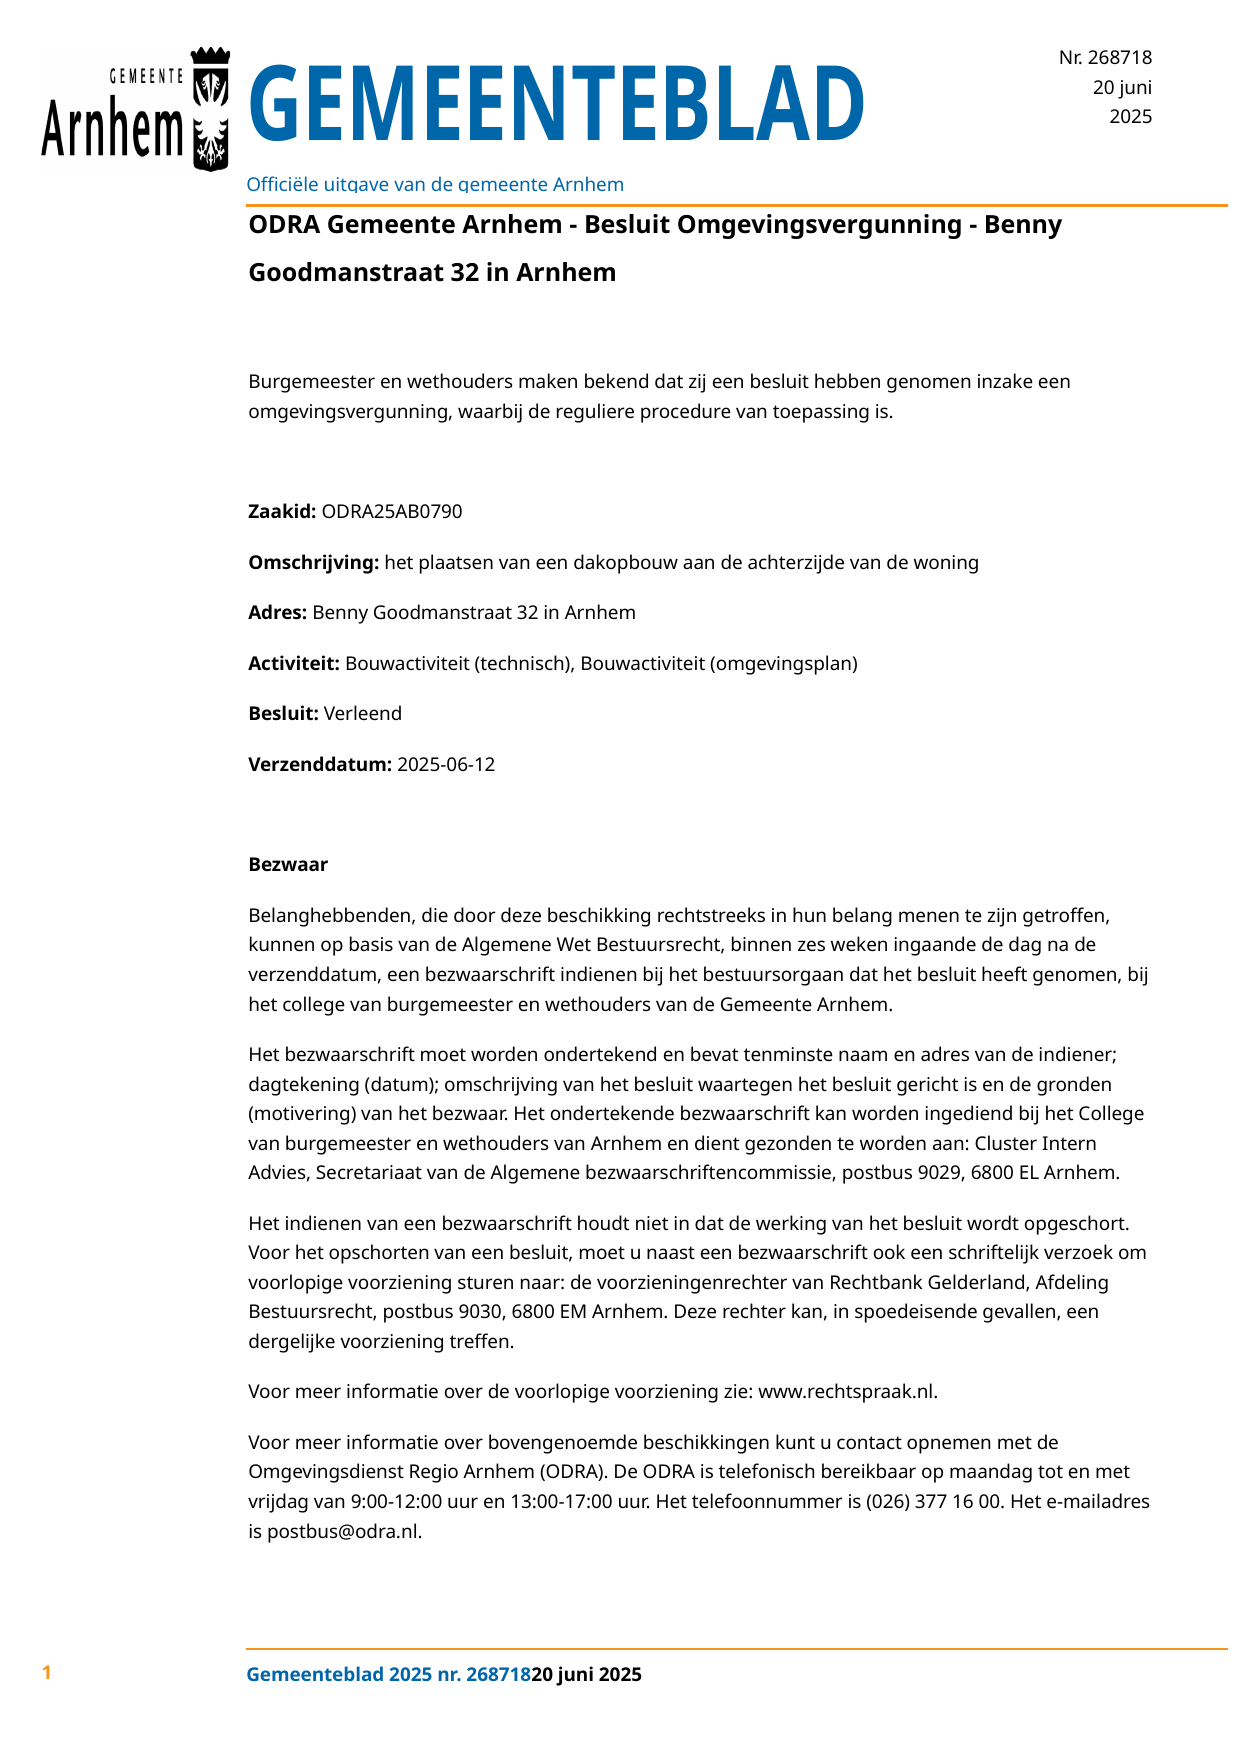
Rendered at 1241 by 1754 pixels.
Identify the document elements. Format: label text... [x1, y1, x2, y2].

text Verzenddatum: 2025-06-12 [248, 751, 1152, 777]
text Voor meer informatie over de voorlopige voorziening zie: www.rechtspraak.nl. [248, 1379, 1152, 1404]
text Burgemeester en wethouders maken bekend dat zij een besluit hebben genomen inzake een omgevingsvergunning, waarbij de reguliere procedure van toepassing is. [248, 368, 1152, 424]
text Adres: Benny Goodmanstraat 32 in Arnhem [248, 599, 1152, 625]
text Besluit: Verleend [248, 700, 1152, 726]
text ODRA Gemeente Arnhem - Besluit Omgevingsvergunning - Benny Goodmanstraat 32 in Arnhem [248, 207, 1152, 288]
text Het indienen van een bezwaarschrift houdt niet in dat de werking van het besluit wordt opgeschort. Voor het opschorten van een besluit, moet u naast een bezwaarschrift ook een schriftelijk verzoek om voorlopige voorziening sturen naar: de voorzieningenrechter van Rechtbank Gelderland, Afdeling Bestuursrecht, postbus 9030, 6800 EM Arnhem. Deze rechter kan, in spoedeisende gevallen, een dergelijke voorziening treffen. [248, 1210, 1152, 1354]
text Belanghebbenden, die door deze beschikking rechtstreeks in hun belang menen te zijn getroffen, kunnen op basis van de Algemene Wet Bestuursrecht, binnen zes weken ingaande de dag na de verzenddatum, een bezwaarschrift indienen bij het bestuursorgaan dat het besluit heeft genomen, bij het college van burgemeester en wethouders van de Gemeente Arnhem. [248, 902, 1152, 1017]
text Bezwaar [248, 852, 1152, 877]
text Zaakid: ODRA25AB0790 [248, 499, 1152, 524]
text Het bezwaarschrift moet worden ondertekend en bevat tenminste naam en adres van de indiener; dagtekening (datum); omschrijving van het besluit waartegen het besluit gericht is en de gronden (motivering) van het bezwaar. Het ondertekende bezwaarschrift kan worden ingediend bij het College van burgemeester en wethouders van Arnhem en dient gezonden te worden aan: Cluster Intern Advies, Secretariaat van de Algemene bezwaarschriftencommissie, postbus 9029, 6800 EL Arnhem. [248, 1041, 1152, 1185]
text Omschrijving: het plaatsen van een dakopbouw aan de achterzijde van de woning [248, 549, 1152, 575]
text Activiteit: Bouwactiviteit (technisch), Bouwactiviteit (omgevingsplan) [248, 650, 1152, 676]
picture [41, 47, 231, 172]
text Voor meer informatie over bovengenoemde beschikkingen kunt u contact opnemen met de Omgevingsdienst Regio Arnhem (ODRA). De ODRA is telefonisch bereikbaar op maandag tot en met vrijdag van 9:00-12:00 uur en 13:00-17:00 uur. Het telefoonnummer is (026) 377 16 00. Het e-mailadres is postbus@odra.nl. [248, 1429, 1152, 1544]
